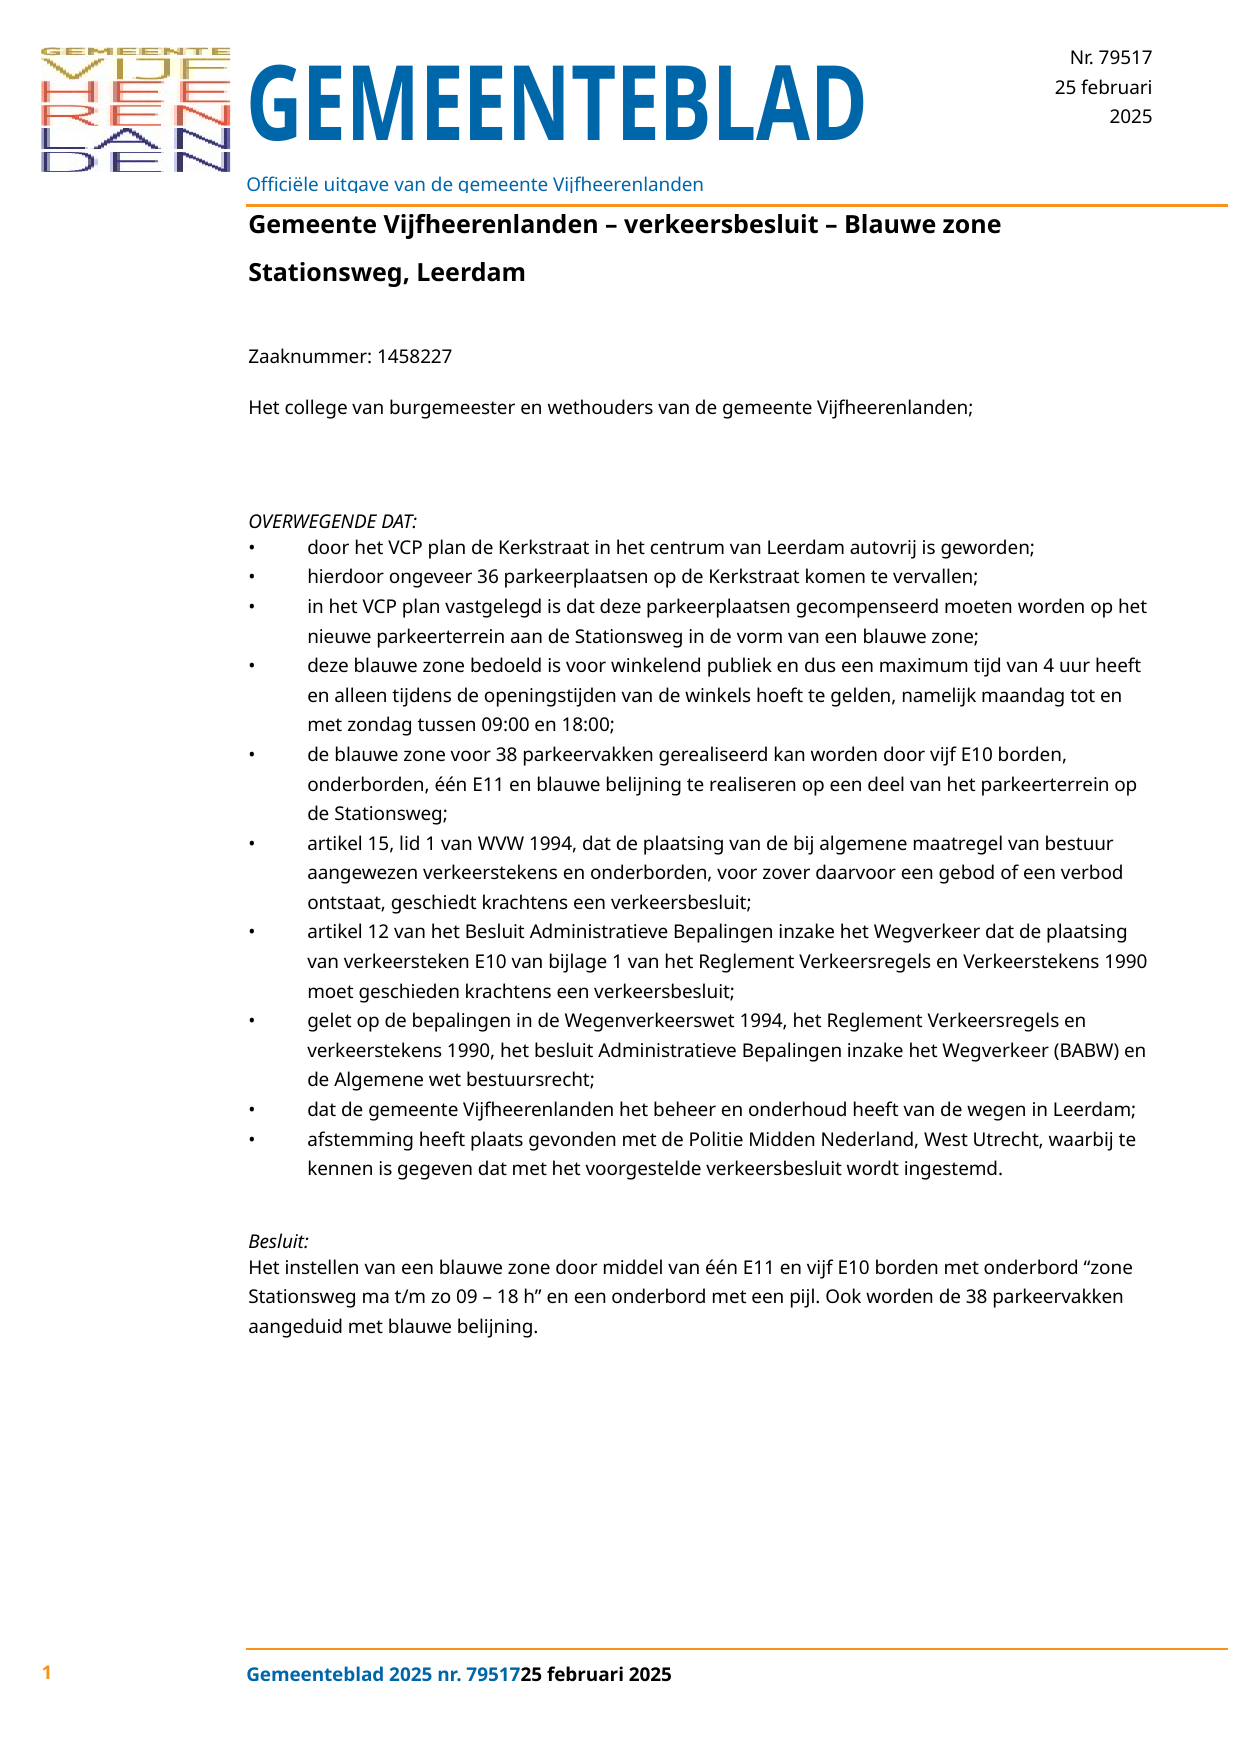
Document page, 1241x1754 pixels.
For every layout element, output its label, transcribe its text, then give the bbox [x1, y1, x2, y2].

list deze blauwe zone bedoeld is voor winkelend publiek en dus een maximum tijd van 4 uur heeft en alleen tijdens de openingstijden van de winkels hoeft te gelden, namelijk maandag tot en met zondag tussen 09:00 en 18:00; [248, 652, 1152, 737]
list artikel 12 van het Besluit Administratieve Bepalingen inzake het Wegverkeer dat de plaatsing van verkeersteken E10 van bijlage 1 van het Reglement Verkeersregels en Verkeerstekens 1990 moet geschieden krachtens een verkeersbesluit; [248, 919, 1152, 1004]
list de blauwe zone voor 38 parkeervakken gerealiseerd kan worden door vijf E10 borden, onderborden, één E11 en blauwe belijning te realiseren op een deel van het parkeerterrein op de Stationsweg; [248, 741, 1152, 826]
text Besluit: [248, 1228, 1152, 1254]
text Gemeente Vijfheerenlanden – verkeersbesluit – Blauwe zone Stationsweg, Leerdam [248, 207, 1152, 288]
list door het VCP plan de Kerkstraat in het centrum van Leerdam autovrij is geworden; [248, 534, 1152, 560]
list in het VCP plan vastgelegd is dat deze parkeerplaatsen gecompenseerd moeten worden op het nieuwe parkeerterrein aan de Stationsweg in de vorm van een blauwe zone; [248, 593, 1152, 649]
text Het instellen van een blauwe zone door middel van één E11 en vijf E10 borden met onderbord “zone Stationsweg ma t/m zo 09 – 18 h” en een onderbord met een pijl. Ook worden de 38 parkeervakken aangeduid met blauwe belijning. [248, 1254, 1152, 1339]
text Zaaknummer: 1458227 [248, 344, 1152, 369]
list afstemming heeft plaats gevonden met de Politie Midden Nederland, West Utrecht, waarbij te kennen is gegeven dat met het voorgestelde verkeersbesluit wordt ingestemd. [248, 1126, 1152, 1181]
list hierdoor ongeveer 36 parkeerplaatsen op de Kerkstraat komen te vervallen; [248, 564, 1152, 589]
list dat de gemeente Vijfheerenlanden het beheer en onderhoud heeft van de wegen in Leerdam; [248, 1096, 1152, 1122]
picture [41, 47, 231, 172]
text OVERWEGENDE DAT: [248, 508, 1152, 534]
list artikel 15, lid 1 van WVW 1994, dat de plaatsing van de bij algemene maatregel van bestuur aangewezen verkeerstekens en onderborden, voor zover daarvoor een gebod of een verbod ontstaat, geschiedt krachtens een verkeersbesluit; [248, 830, 1152, 915]
list gelet op de bepalingen in de Wegenverkeerswet 1994, het Reglement Verkeersregels en verkeerstekens 1990, het besluit Administratieve Bepalingen inzake het Wegverkeer (BABW) en de Algemene wet bestuursrecht; [248, 1007, 1152, 1092]
text Het college van burgemeester en wethouders van de gemeente Vijfheerenlanden; [248, 394, 1152, 420]
